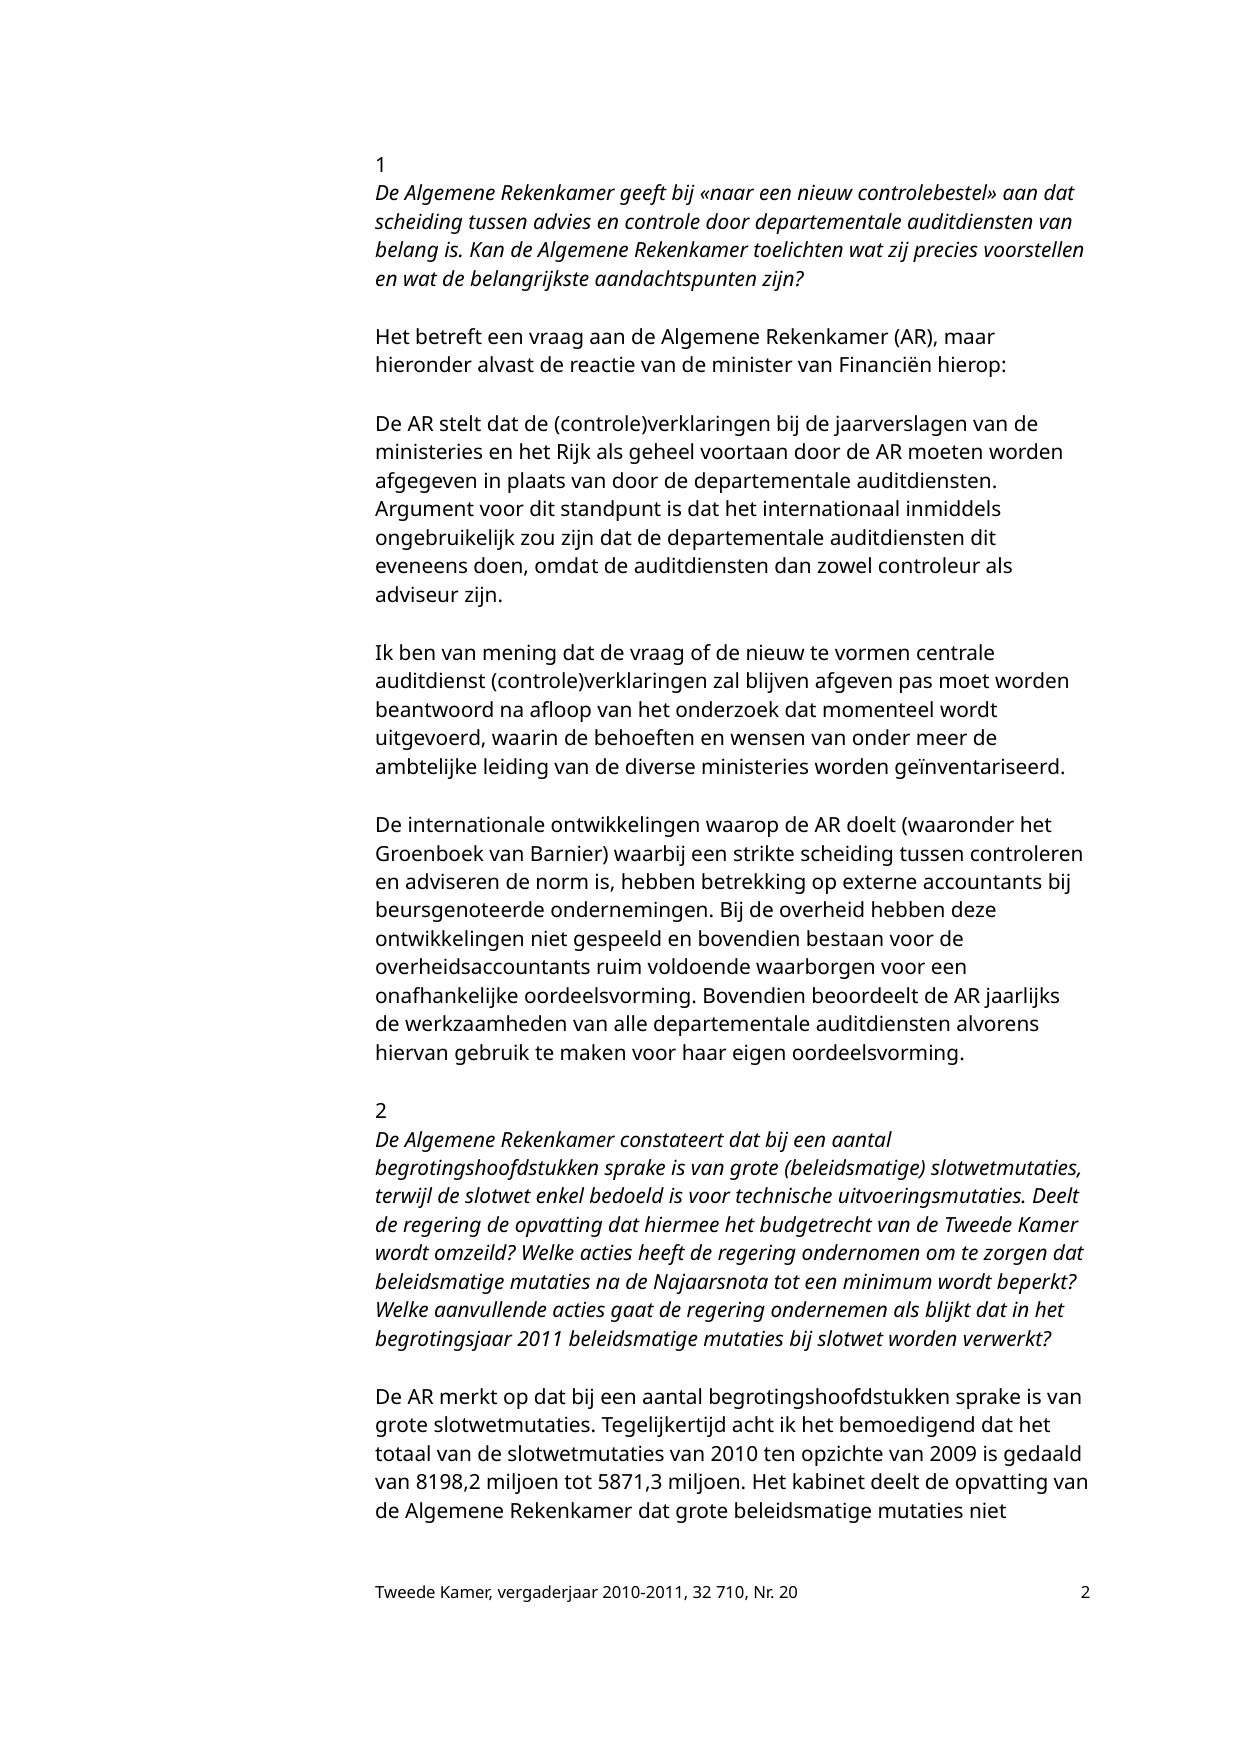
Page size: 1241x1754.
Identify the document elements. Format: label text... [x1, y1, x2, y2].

text 2 [375, 1096, 1090, 1125]
text De AR merkt op dat bij een aantal begrotingshoofdstukken sprake is van grote slotwetmutaties. Tegelijkertijd acht ik het bemoedigend dat het totaal van de slotwetmutaties van 2010 ten opzichte van 2009 is gedaald van 8198,2 miljoen tot 5871,3 miljoen. Het kabinet deelt de opvatting van de Algemene Rekenkamer dat grote beleidsmatige mutaties niet [375, 1382, 1090, 1524]
text De Algemene Rekenkamer geeft bij «naar een nieuw controlebestel» aan dat scheiding tussen advies en controle door departementale auditdiensten van belang is. Kan de Algemene Rekenkamer toelichten wat zij precies voorstellen en wat de belangrijkste aandachtspunten zijn? [375, 178, 1090, 292]
text Het betreft een vraag aan de Algemene Rekenkamer (AR), maar hieronder alvast de reactie van de minister van Financiën hierop: [375, 322, 1090, 379]
text De AR stelt dat de (controle)verklaringen bij de jaarverslagen van de ministeries en het Rijk als geheel voortaan door de AR moeten worden afgegeven in plaats van door de departementale auditdiensten. Argument voor dit standpunt is dat het internationaal inmiddels ongebruikelijk zou zijn dat de departementale auditdiensten dit eveneens doen, omdat de auditdiensten dan zowel controleur als adviseur zijn. [375, 409, 1090, 608]
text De internationale ontwikkelingen waarop de AR doelt (waaronder het Groenboek van Barnier) waarbij een strikte scheiding tussen controleren en adviseren de norm is, hebben betrekking op externe accountants bij beursgenoteerde ondernemingen. Bij de overheid hebben deze ontwikkelingen niet gespeeld en bovendien bestaan voor de overheidsaccountants ruim voldoende waarborgen voor een onafhankelijke oordeelsvorming. Bovendien beoordeelt de AR jaarlijks de werkzaamheden van alle departementale auditdiensten alvorens hiervan gebruik te maken voor haar eigen oordeelsvorming. [375, 810, 1090, 1066]
text De Algemene Rekenkamer constateert dat bij een aantal begrotingshoofdstukken sprake is van grote (beleidsmatige) slotwetmutaties, terwijl de slotwet enkel bedoeld is voor technische uitvoeringsmutaties. Deelt de regering de opvatting dat hiermee het budgetrecht van de Tweede Kamer wordt omzeild? Welke acties heeft de regering ondernomen om te zorgen dat beleidsmatige mutaties na de Najaarsnota tot een minimum wordt beperkt? Welke aanvullende acties gaat de regering ondernemen als blijkt dat in het begrotingsjaar 2011 beleidsmatige mutaties bij slotwet worden verwerkt? [375, 1125, 1090, 1352]
text Ik ben van mening dat de vraag of de nieuw te vormen centrale auditdienst (controle)verklaringen zal blijven afgeven pas moet worden beantwoord na afloop van het onderzoek dat momenteel wordt uitgevoerd, waarin de behoeften en wensen van onder meer de ambtelijke leiding van de diverse ministeries worden geïnventariseerd. [375, 638, 1090, 780]
text 1 [375, 150, 1090, 178]
